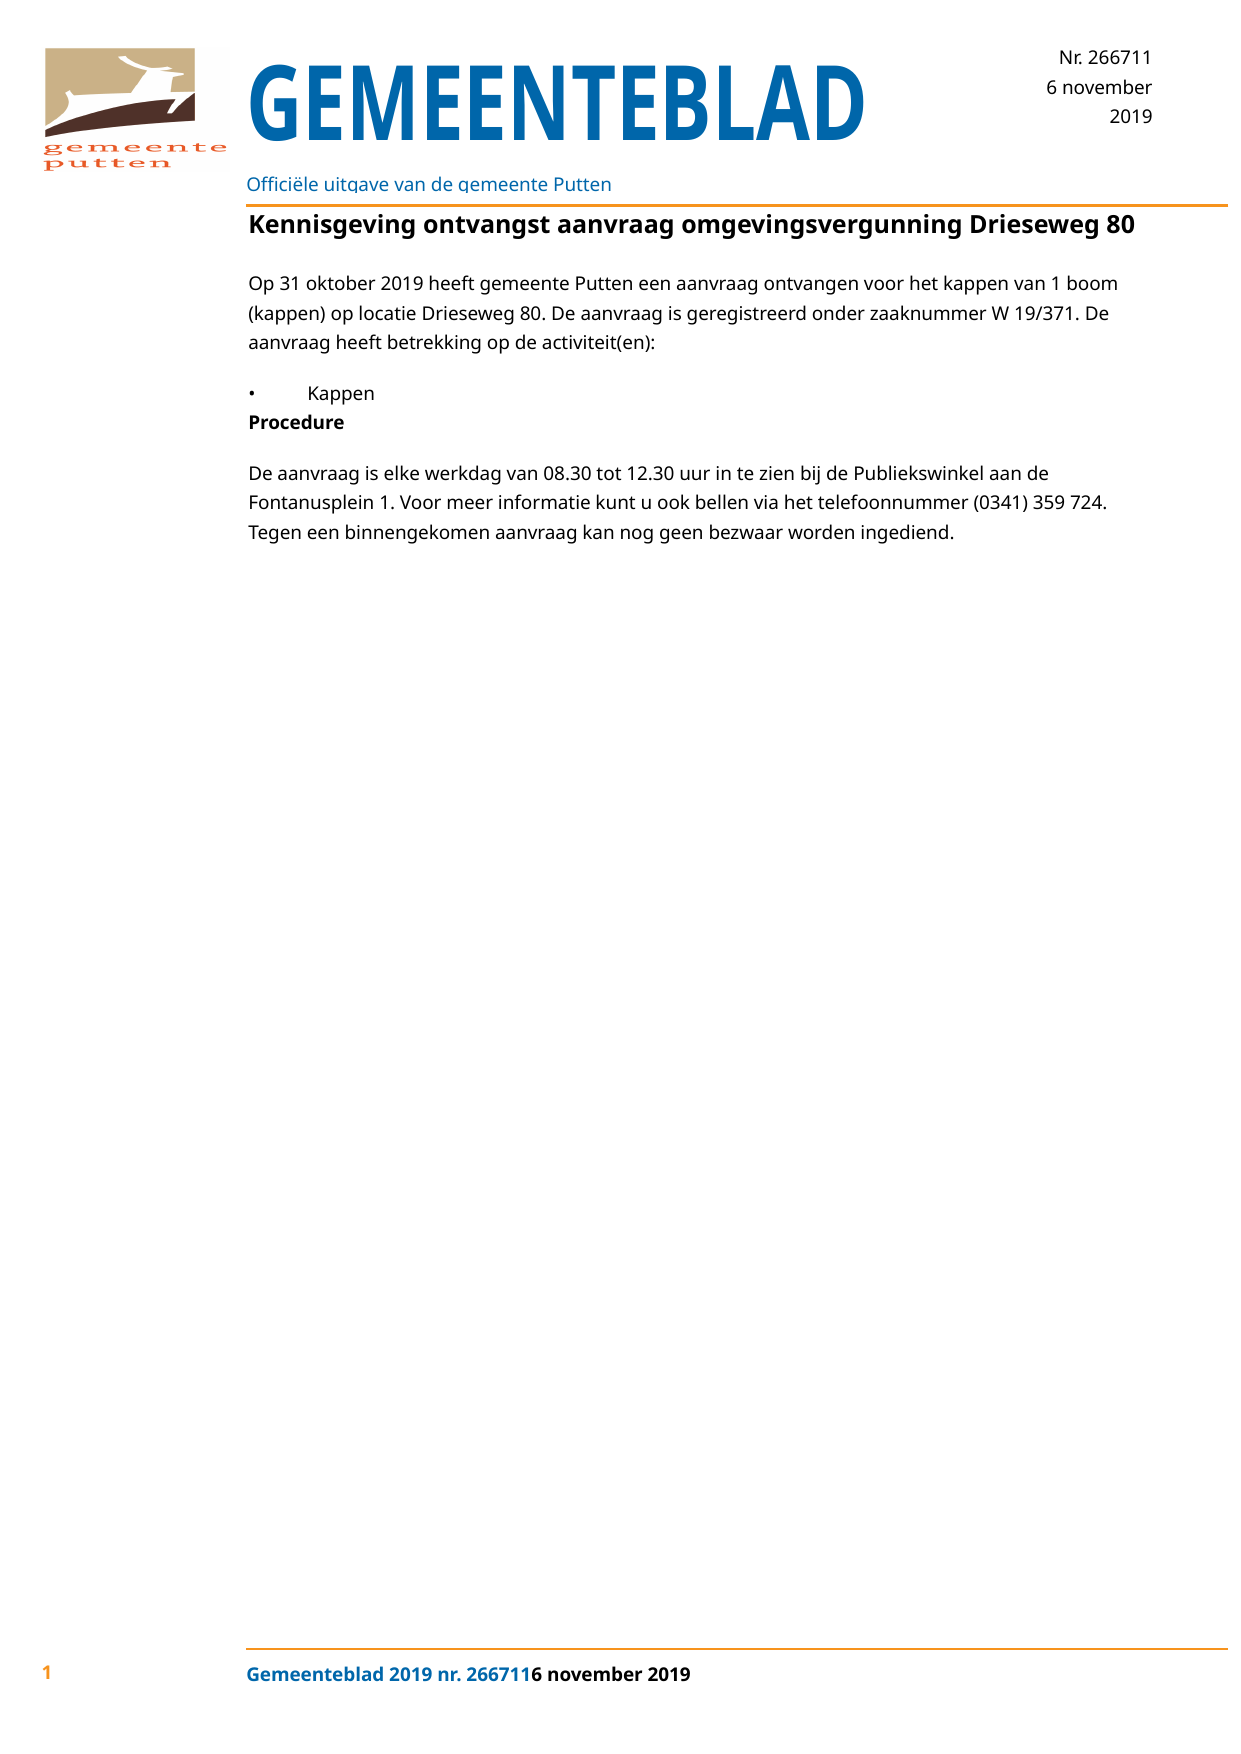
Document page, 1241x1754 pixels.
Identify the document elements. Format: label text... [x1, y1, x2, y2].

list Kappen [248, 380, 1152, 406]
text Kennisgeving ontvangst aanvraag omgevingsvergunning Drieseweg 80 [248, 207, 1152, 241]
picture [41, 47, 231, 172]
text Procedure [248, 409, 1152, 435]
text Op 31 oktober 2019 heeft gemeente Putten een aanvraag ontvangen voor het kappen van 1 boom (kappen) op locatie Drieseweg 80. De aanvraag is geregistreerd onder zaaknummer W 19/371. De aanvraag heeft betrekking op de activiteit(en): [248, 270, 1152, 355]
text De aanvraag is elke werkdag van 08.30 tot 12.30 uur in te zien bij de Publiekswinkel aan de Fontanusplein 1. Voor meer informatie kunt u ook bellen via het telefoonnummer (0341) 359 724. Tegen een binnengekomen aanvraag kan nog geen bezwaar worden ingediend. [248, 460, 1152, 545]
